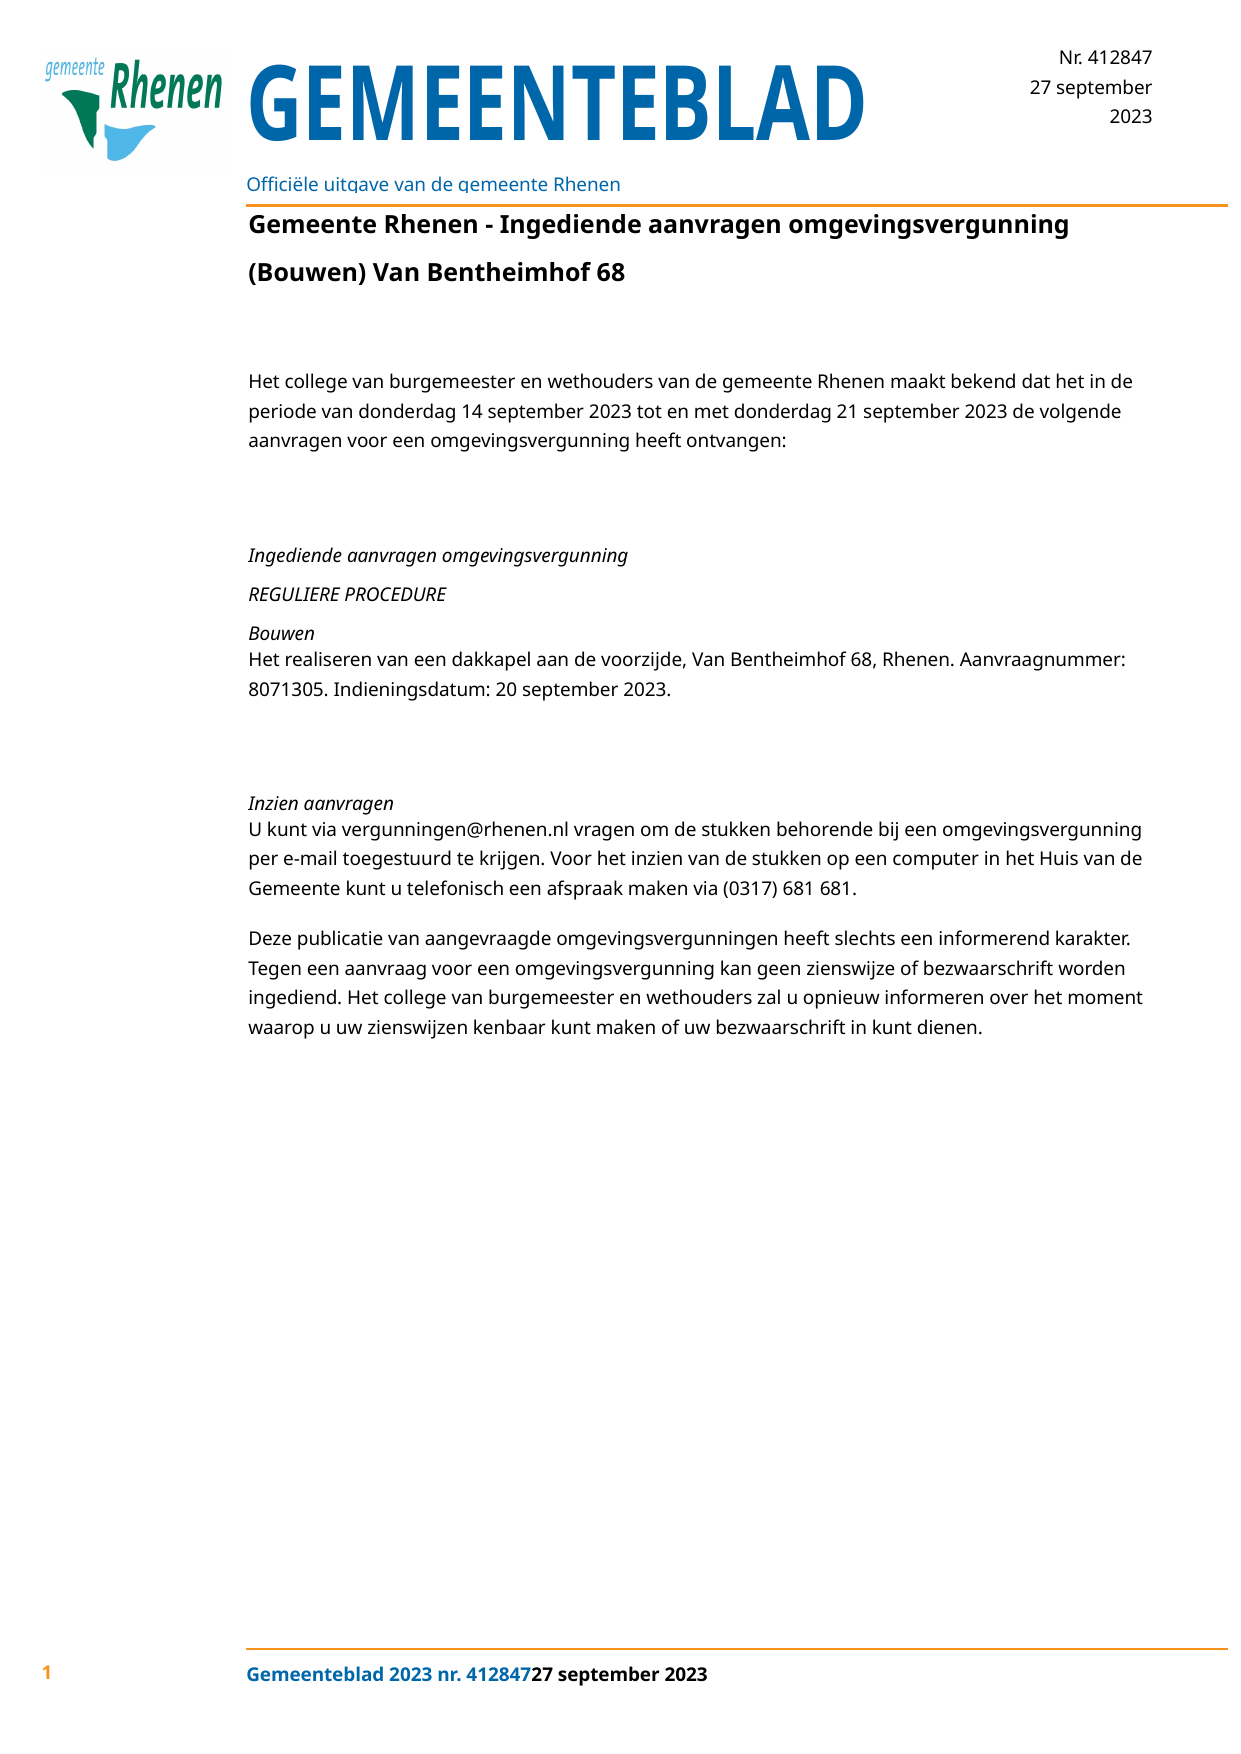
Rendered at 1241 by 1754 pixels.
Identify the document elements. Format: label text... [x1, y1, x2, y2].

text Het realiseren van een dakkapel aan de voorzijde, Van Bentheimhof 68, Rhenen. Aanvraagnummer: 8071305. Indieningsdatum: 20 september 2023. [248, 646, 1152, 701]
text Ingediende aanvragen omgevingsvergunning [248, 542, 1152, 568]
picture [41, 47, 231, 172]
text Gemeente Rhenen - Ingediende aanvragen omgevingsvergunning (Bouwen) Van Bentheimhof 68 [248, 207, 1152, 288]
text Het college van burgemeester en wethouders van de gemeente Rhenen maakt bekend dat het in de periode van donderdag 14 september 2023 tot en met donderdag 21 september 2023 de volgende aanvragen voor een omgevingsvergunning heeft ontvangen: [248, 368, 1152, 453]
text U kunt via vergunningen@rhenen.nl vragen om de stukken behorende bij een omgevingsvergunning per e-mail toegestuurd te krijgen. Voor het inzien van de stukken op een computer in het Huis van de Gemeente kunt u telefonisch een afspraak maken via (0317) 681 681. [248, 816, 1152, 901]
text Deze publicatie van aangevraagde omgevingsvergunningen heeft slechts een informerend karakter. Tegen een aanvraag voor een omgevingsvergunning kan geen zienswijze of bezwaarschrift worden ingediend. Het college van burgemeester en wethouders zal u opnieuw informeren over het moment waarop u uw zienswijzen kenbaar kunt maken of uw bezwaarschrift in kunt dienen. [248, 925, 1152, 1040]
text Bouwen [248, 620, 1152, 646]
text Inzien aanvragen [248, 790, 1152, 816]
text REGULIERE PROCEDURE [248, 581, 1152, 607]
